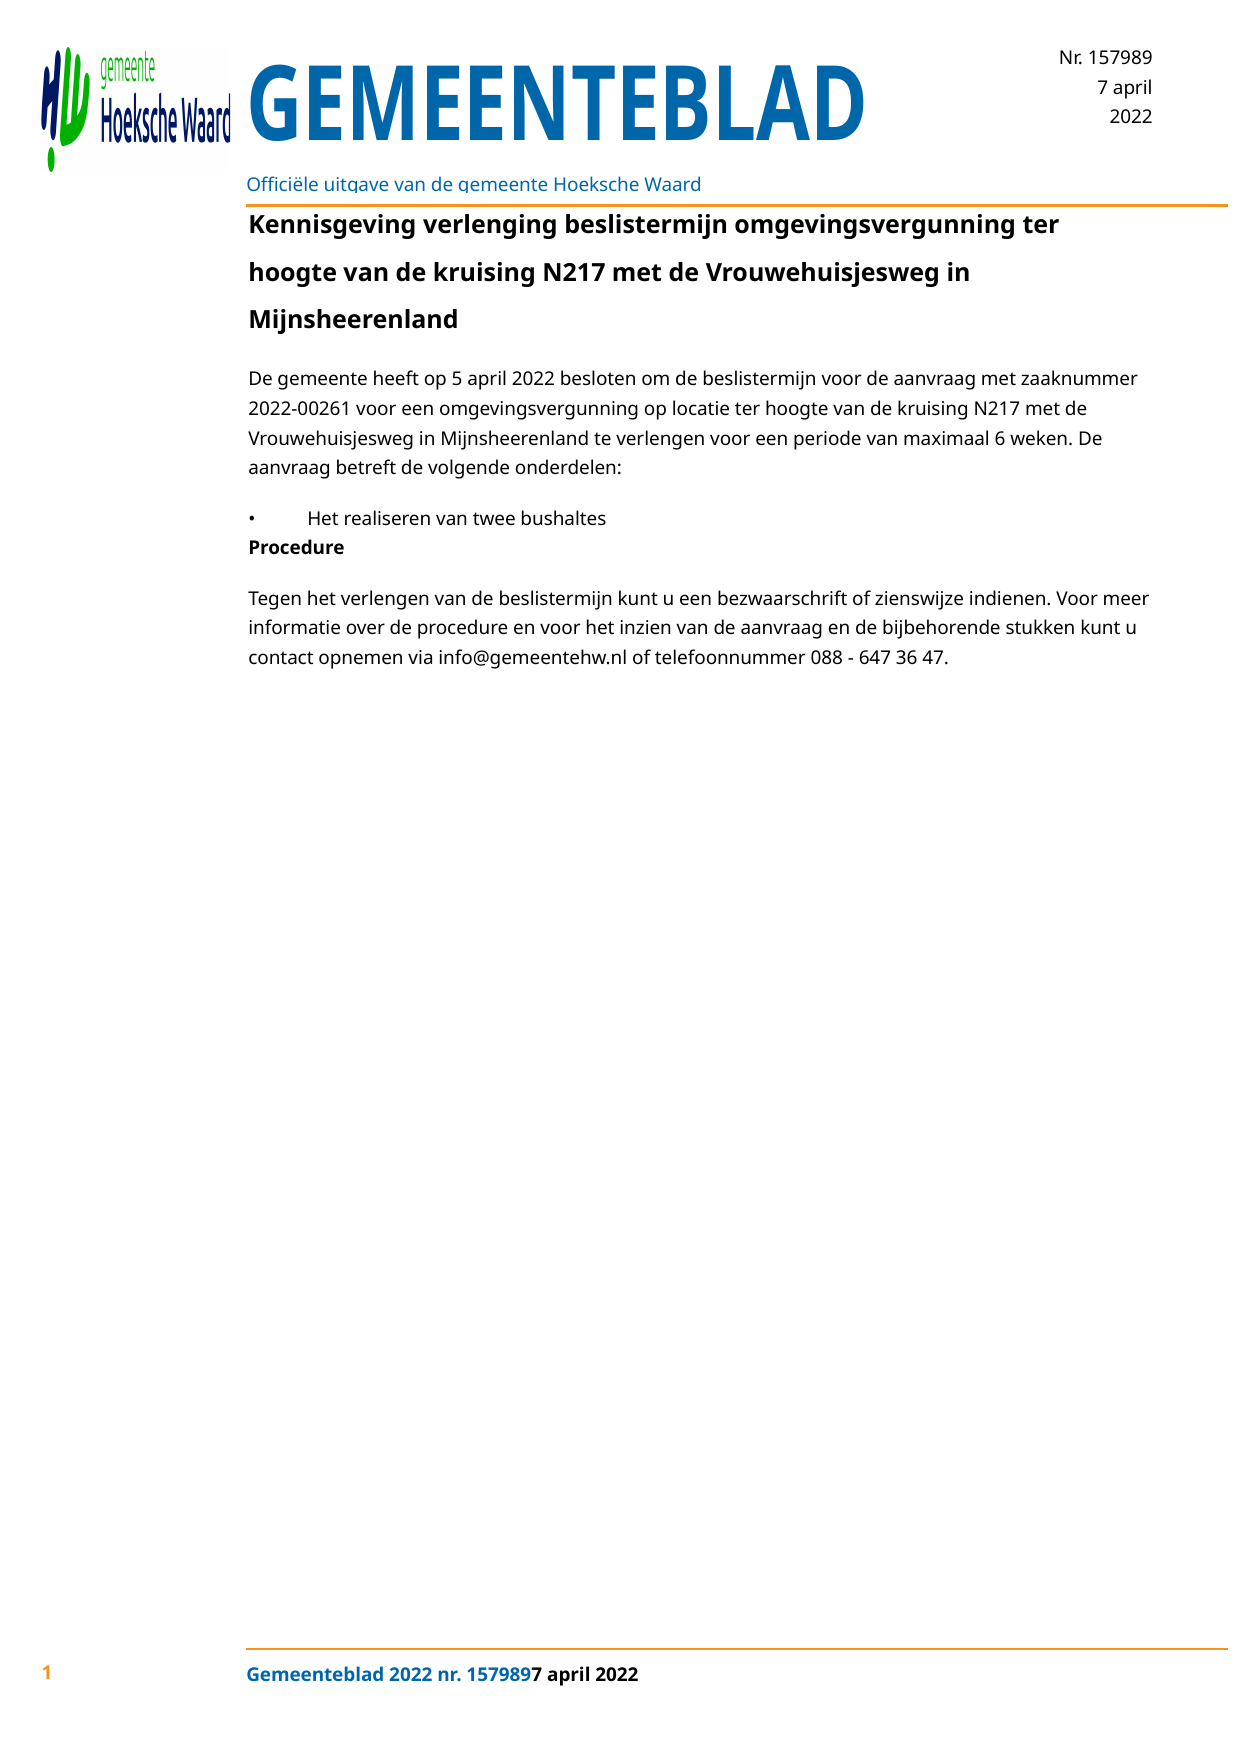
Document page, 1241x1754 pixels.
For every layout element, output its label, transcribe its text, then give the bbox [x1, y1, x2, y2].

list Het realiseren van twee bushaltes [248, 505, 1152, 530]
text Procedure [248, 534, 1152, 560]
text De gemeente heeft op 5 april 2022 besloten om de beslistermijn voor de aanvraag met zaaknummer 2022-00261 voor een omgevingsvergunning op locatie ter hoogte van de kruising N217 met de Vrouwehuisjesweg in Mijnsheerenland te verlengen voor een periode van maximaal 6 weken. De aanvraag betreft de volgende onderdelen: [248, 366, 1152, 480]
text Kennisgeving verlenging beslistermijn omgevingsvergunning ter hoogte van de kruising N217 met de Vrouwehuisjesweg in Mijnsheerenland [248, 207, 1152, 336]
picture [41, 47, 231, 172]
text Tegen het verlengen van de beslistermijn kunt u een bezwaarschrift of zienswijze indienen. Voor meer informatie over de procedure en voor het inzien van de aanvraag en de bijbehorende stukken kunt u contact opnemen via info@gemeentehw.nl of telefoonnummer 088 - 647 36 47. [248, 585, 1152, 669]
